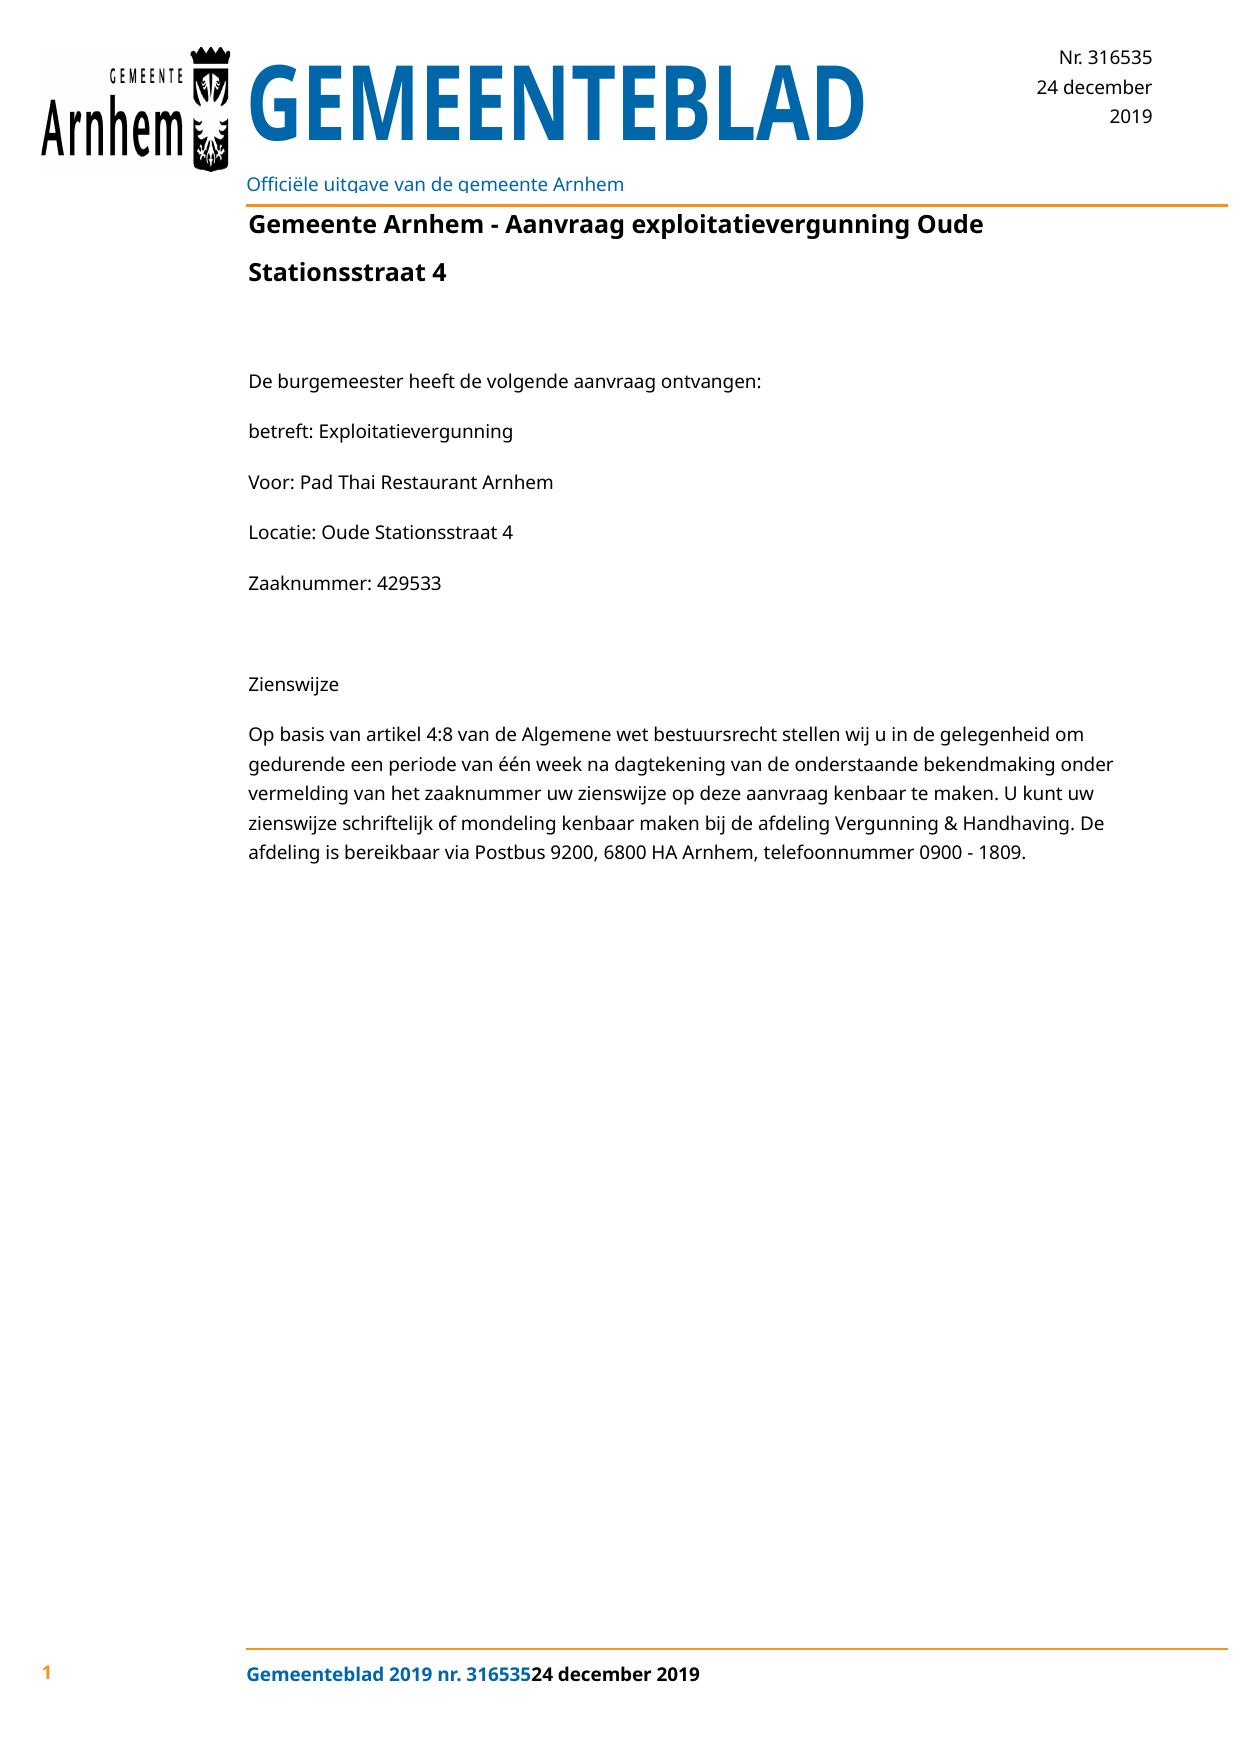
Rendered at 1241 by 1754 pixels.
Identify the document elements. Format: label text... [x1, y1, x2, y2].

text Zienswijze [248, 671, 1152, 697]
text Zaaknummer: 429533 [248, 570, 1152, 596]
text Op basis van artikel 4:8 van de Algemene wet bestuursrecht stellen wij u in de gelegenheid om gedurende een periode van één week na dagtekening van de onderstaande bekendmaking onder vermelding van het zaaknummer uw zienswijze op deze aanvraag kenbaar te maken. U kunt uw zienswijze schriftelijk of mondeling kenbaar maken bij de afdeling Vergunning & Handhaving. De afdeling is bereikbaar via Postbus 9200, 6800 HA Arnhem, telefoonnummer 0900 - 1809. [248, 721, 1152, 865]
text betreft: Exploitatievergunning [248, 419, 1152, 444]
text Gemeente Arnhem - Aanvraag exploitatievergunning Oude Stationsstraat 4 [248, 207, 1152, 288]
picture [41, 47, 231, 172]
text Locatie: Oude Stationsstraat 4 [248, 519, 1152, 545]
text Voor: Pad Thai Restaurant Arnhem [248, 469, 1152, 495]
text De burgemeester heeft de volgende aanvraag ontvangen: [248, 368, 1152, 394]
